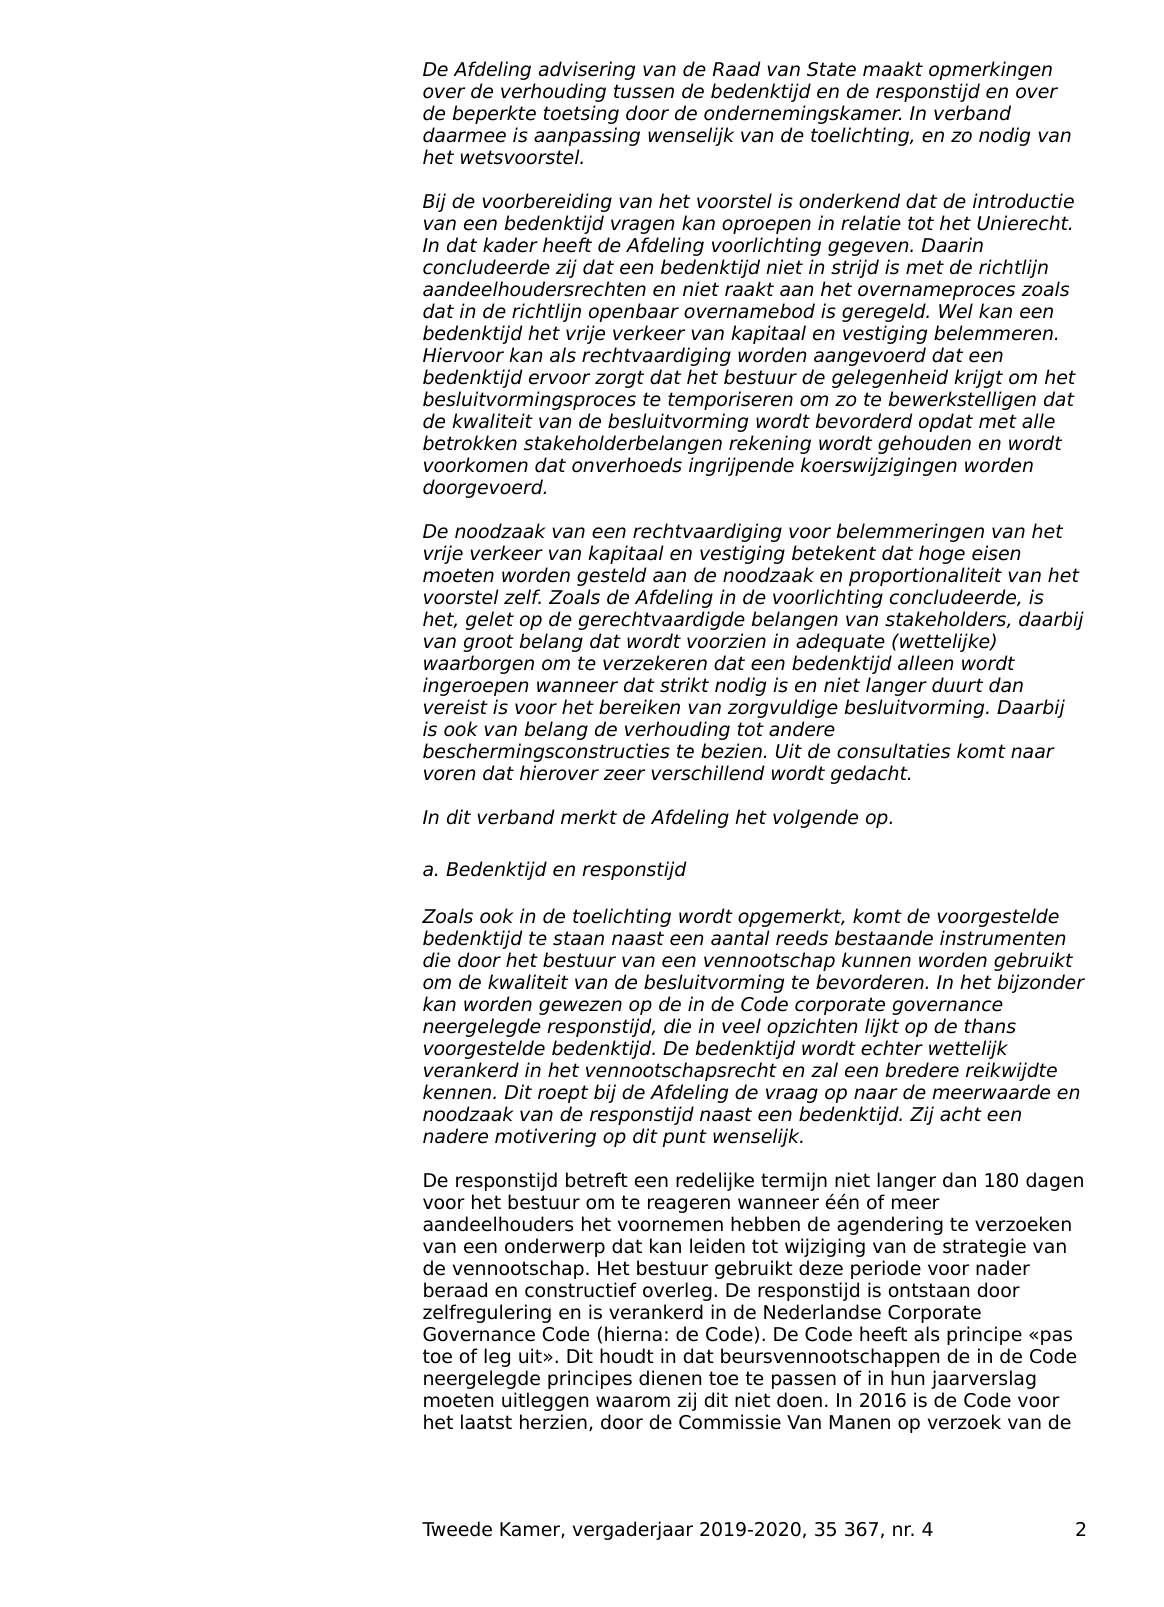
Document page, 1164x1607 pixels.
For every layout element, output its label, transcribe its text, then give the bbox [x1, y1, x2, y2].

text De noodzaak van een rechtvaardiging voor belemmeringen van het vrije verkeer van kapitaal en vestiging betekent dat hoge eisen moeten worden gesteld aan de noodzaak en proportionaliteit van het voorstel zelf. Zoals de Afdeling in de voorlichting concludeerde, is het, gelet op de gerechtvaardigde belangen van stakeholders, daarbij van groot belang dat wordt voorzien in adequate (wettelijke) waarborgen om te verzekeren dat een bedenktijd alleen wordt ingeroepen wanneer dat strikt nodig is en niet langer duurt dan vereist is voor het bereiken van zorgvuldige besluitvorming. Daarbij is ook van belang de verhouding tot andere beschermingsconstructies te bezien. Uit de consultaties komt naar voren dat hierover zeer verschillend wordt gedacht. [422, 521, 1087, 785]
text In dit verband merkt de Afdeling het volgende op. [422, 807, 1087, 829]
text De responstijd betreft een redelijke termijn niet langer dan 180 dagen voor het bestuur om te reageren wanneer één of meer aandeelhouders het voornemen hebben de agendering te verzoeken van een onderwerp dat kan leiden tot wijziging van de strategie van de vennootschap. Het bestuur gebruikt deze periode voor nader beraad en constructief overleg. De responstijd is ontstaan door zelfregulering en is verankerd in de Nederlandse Corporate Governance Code (hierna: de Code). De Code heeft als principe «pas toe of leg uit». Dit houdt in dat beursvennootschappen de in de Code neergelegde principes dienen toe te passen of in hun jaarverslag moeten uitleggen waarom zij dit niet doen. In 2016 is de Code voor het laatst herzien, door de Commissie Van Manen op verzoek van de [422, 1170, 1087, 1434]
text Zoals ook in de toelichting wordt opgemerkt, komt de voorgestelde bedenktijd te staan naast een aantal reeds bestaande instrumenten die door het bestuur van een vennootschap kunnen worden gebruikt om de kwaliteit van de besluitvorming te bevorderen. In het bijzonder kan worden gewezen op de in de Code corporate governance neergelegde responstijd, die in veel opzichten lijkt op de thans voorgestelde bedenktijd. De bedenktijd wordt echter wettelijk verankerd in het vennootschapsrecht en zal een bredere reikwijdte kennen. Dit roept bij de Afdeling de vraag op naar de meerwaarde en noodzaak van de responstijd naast een bedenktijd. Zij acht een nadere motivering op dit punt wenselijk. [422, 906, 1087, 1148]
subtitle a. Bedenktijd en responstijd [422, 859, 1087, 881]
text Bij de voorbereiding van het voorstel is onderkend dat de introductie van een bedenktijd vragen kan oproepen in relatie tot het Unierecht. In dat kader heeft de Afdeling voorlichting gegeven. Daarin concludeerde zij dat een bedenktijd niet in strijd is met de richtlijn aandeelhoudersrechten en niet raakt aan het overnameproces zoals dat in de richtlijn openbaar overnamebod is geregeld. Wel kan een bedenktijd het vrije verkeer van kapitaal en vestiging belemmeren. Hiervoor kan als rechtvaardiging worden aangevoerd dat een bedenktijd ervoor zorgt dat het bestuur de gelegenheid krijgt om het besluitvormingsproces te temporiseren om zo te bewerkstelligen dat de kwaliteit van de besluitvorming wordt bevorderd opdat met alle betrokken stakeholderbelangen rekening wordt gehouden en wordt voorkomen dat onverhoeds ingrijpende koerswijzigingen worden doorgevoerd. [422, 191, 1087, 499]
text De Afdeling advisering van de Raad van State maakt opmerkingen over de verhouding tussen de bedenktijd en de responstijd en over de beperkte toetsing door de ondernemingskamer. In verband daarmee is aanpassing wenselijk van de toelichting, en zo nodig van het wetsvoorstel. [422, 59, 1087, 169]
